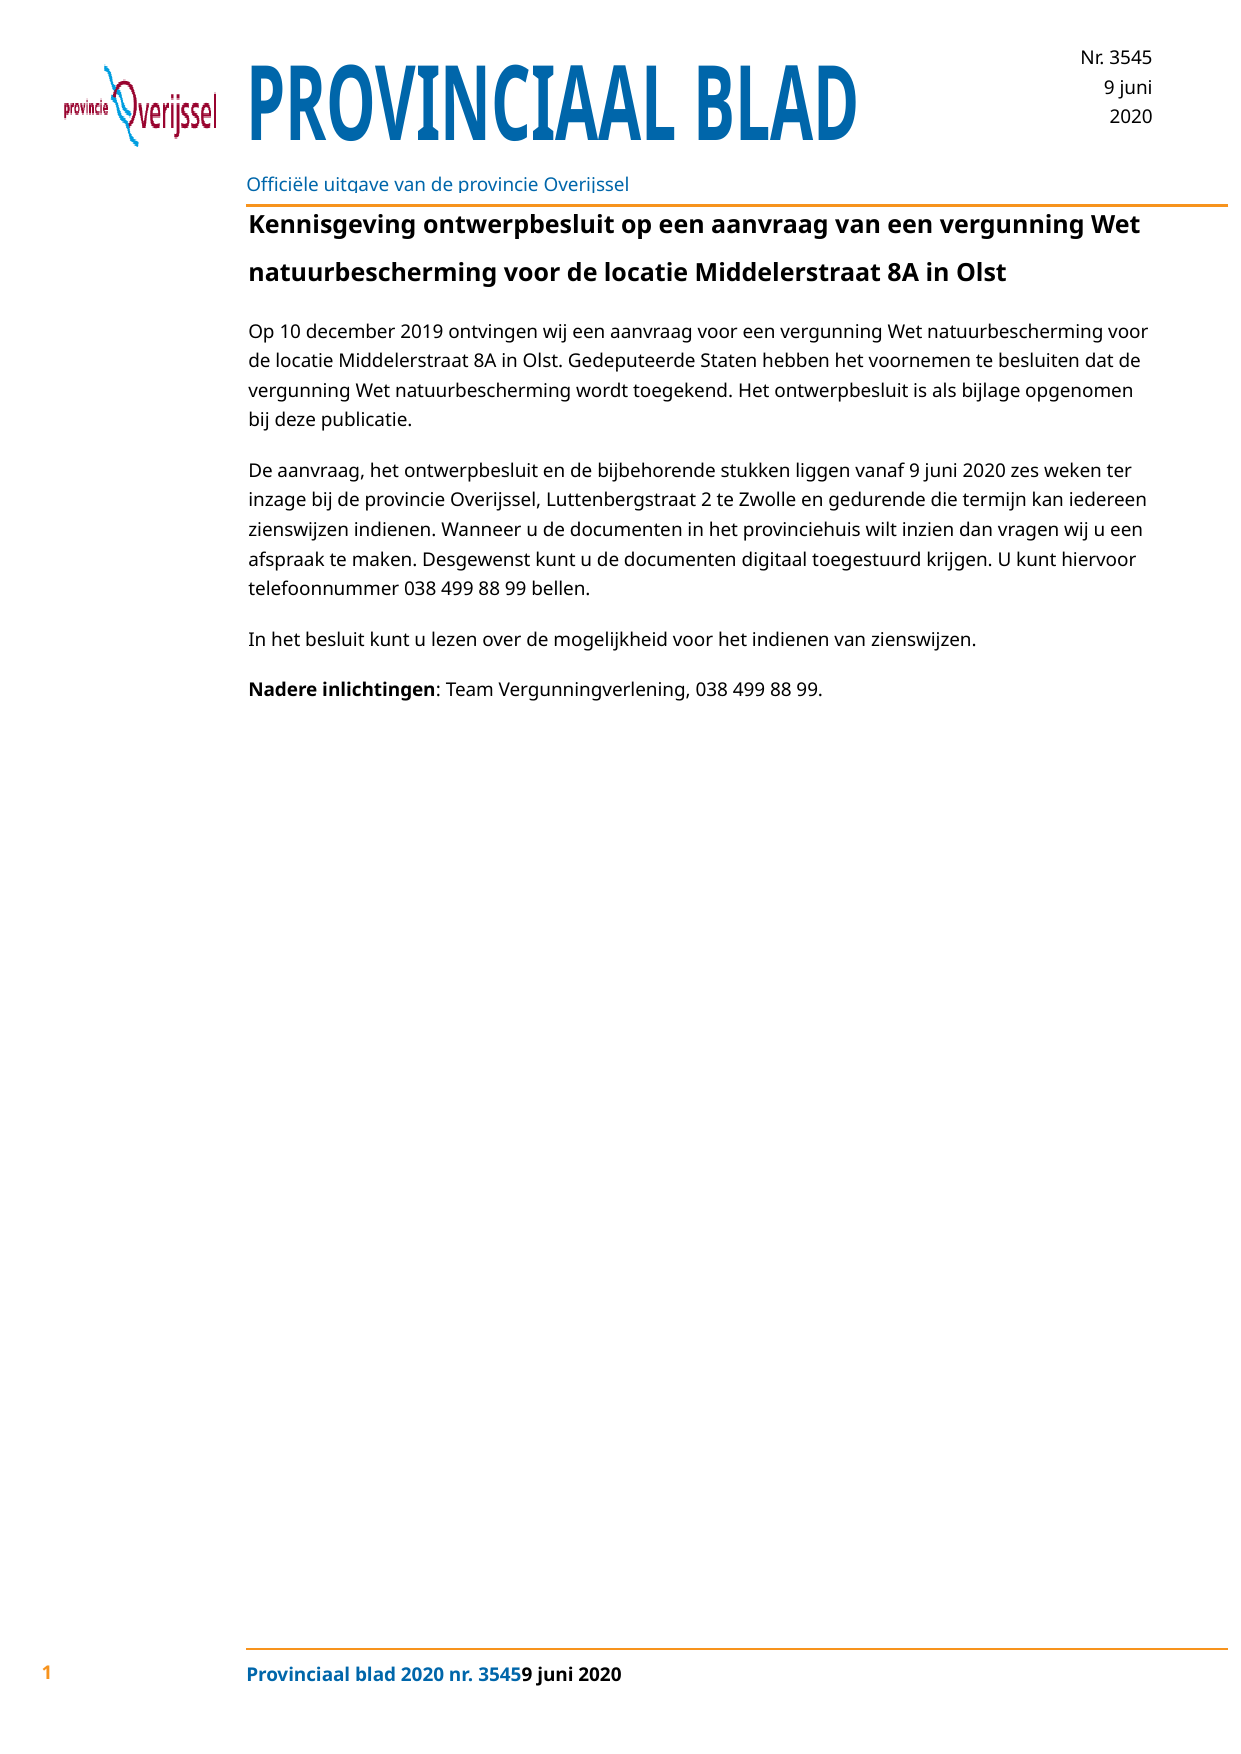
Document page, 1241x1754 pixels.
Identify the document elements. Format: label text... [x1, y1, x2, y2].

picture [41, 47, 231, 172]
text Kennisgeving ontwerpbesluit op een aanvraag van een vergunning Wet natuurbescherming voor de locatie Middelerstraat 8A in Olst [248, 207, 1152, 288]
text In het besluit kunt u lezen over de mogelijkheid voor het indienen van zienswijzen. [248, 626, 1152, 652]
text Op 10 december 2019 ontvingen wij een aanvraag voor een vergunning Wet natuurbescherming voor de locatie Middelerstraat 8A in Olst. Gedeputeerde Staten hebben het voornemen te besluiten dat de vergunning Wet natuurbescherming wordt toegekend. Het ontwerpbesluit is als bijlage opgenomen bij deze publicatie. [248, 318, 1152, 432]
text Nadere inlichtingen: Team Vergunningverlening, 038 499 88 99. [248, 676, 1152, 702]
text De aanvraag, het ontwerpbesluit en de bijbehorende stukken liggen vanaf 9 juni 2020 zes weken ter inzage bij de provincie Overijssel, Luttenbergstraat 2 te Zwolle en gedurende die termijn kan iedereen zienswijzen indienen. Wanneer u de documenten in het provinciehuis wilt inzien dan vragen wij u een afspraak te maken. Desgewenst kunt u de documenten digitaal toegestuurd krijgen. U kunt hiervoor telefoonnummer 038 499 88 99 bellen. [248, 457, 1152, 601]
